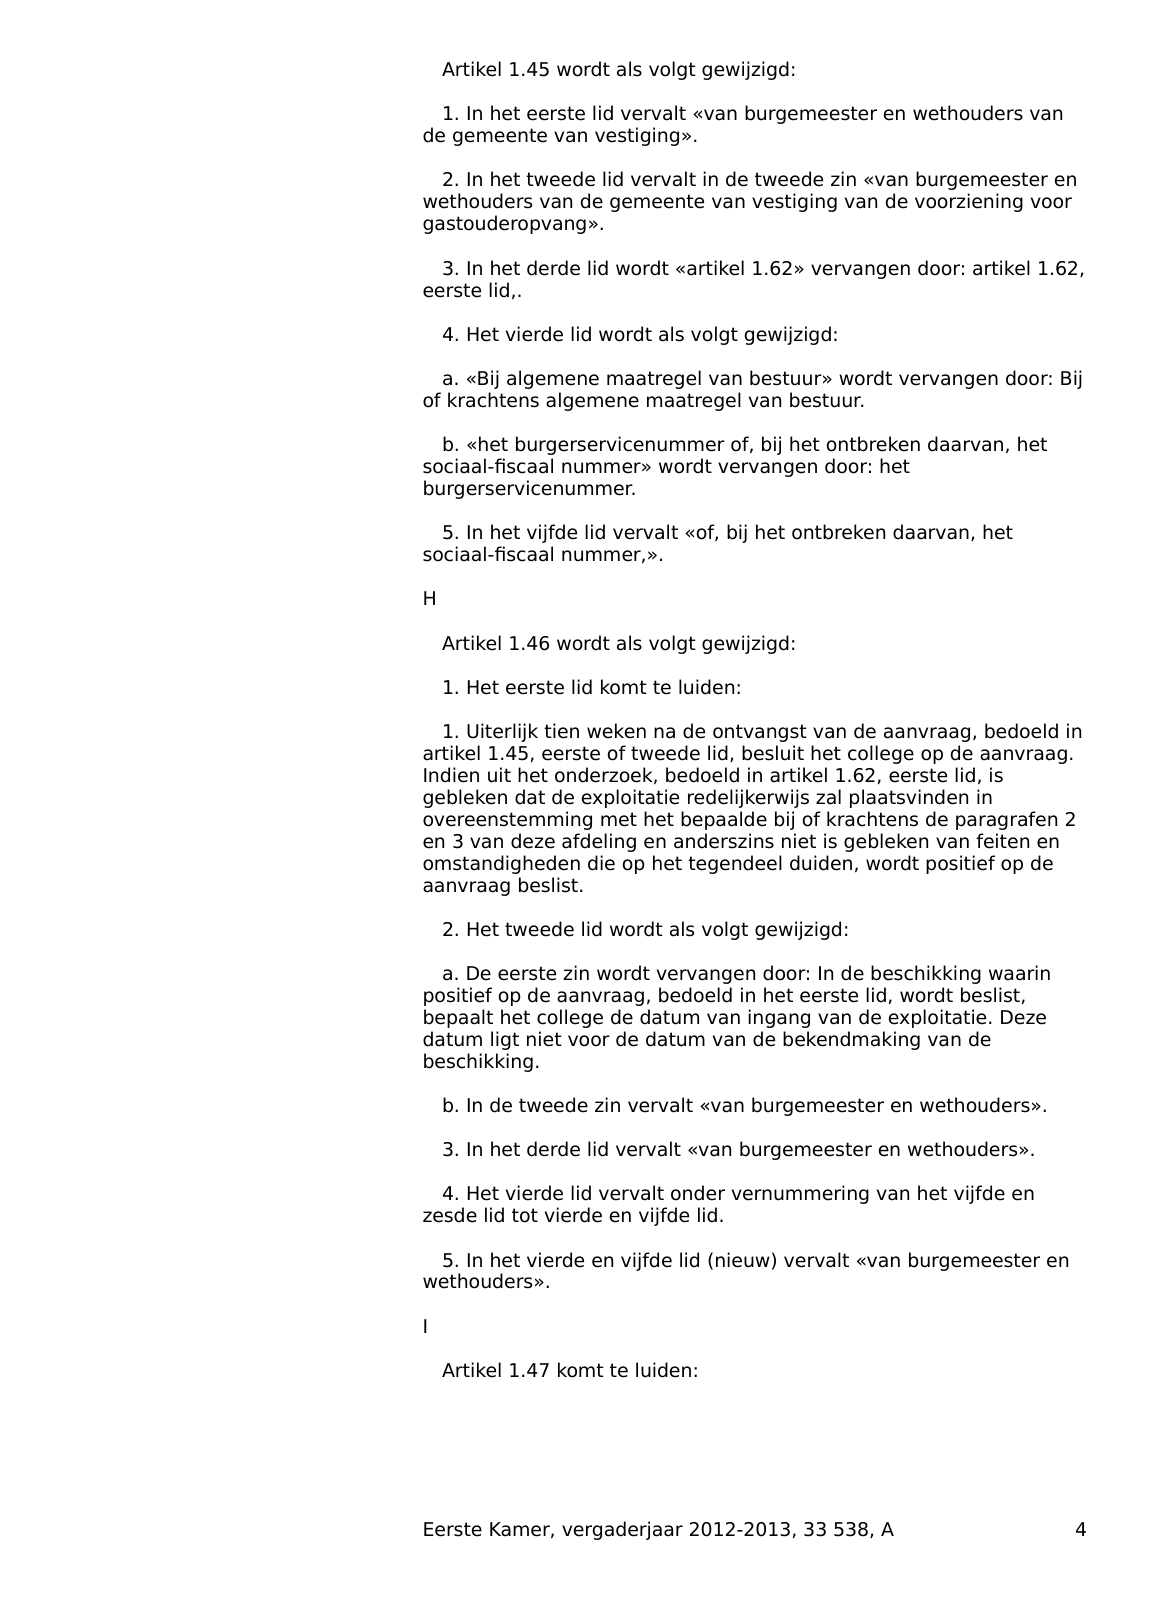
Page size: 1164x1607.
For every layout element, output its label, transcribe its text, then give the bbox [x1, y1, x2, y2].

text b. In de tweede zin vervalt «van burgemeester en wethouders». [422, 1095, 1087, 1117]
text I [422, 1316, 1087, 1338]
text a. De eerste zin wordt vervangen door: In de beschikking waarin positief op de aanvraag, bedoeld in het eerste lid, wordt beslist, bepaalt het college de datum van ingang van de exploitatie. Deze datum ligt niet voor de datum van de bekendmaking van de beschikking. [422, 963, 1087, 1073]
text a. «Bij algemene maatregel van bestuur» wordt vervangen door: Bij of krachtens algemene maatregel van bestuur. [422, 368, 1087, 412]
text 5. In het vierde en vijfde lid (nieuw) vervalt «van burgemeester en wethouders». [422, 1249, 1087, 1293]
text 3. In het derde lid vervalt «van burgemeester en wethouders». [422, 1139, 1087, 1161]
text 1. In het eerste lid vervalt «van burgemeester en wethouders van de gemeente van vestiging». [422, 103, 1087, 147]
text 3. In het derde lid wordt «artikel 1.62» vervangen door: artikel 1.62, eerste lid,. [422, 257, 1087, 301]
text 5. In het vijfde lid vervalt «of, bij het ontbreken daarvan, het sociaal-fiscaal nummer,». [422, 522, 1087, 566]
text 1. Het eerste lid komt te luiden: [422, 677, 1087, 698]
text 2. Het tweede lid wordt als volgt gewijzigd: [422, 919, 1087, 941]
text 1. Uiterlijk tien weken na de ontvangst van de aanvraag, bedoeld in artikel 1.45, eerste of tweede lid, besluit het college op de aanvraag. Indien uit het onderzoek, bedoeld in artikel 1.62, eerste lid, is gebleken dat de exploitatie redelijkerwijs zal plaatsvinden in overeenstemming met het bepaalde bij of krachtens de paragrafen 2 en 3 van deze afdeling en anderszins niet is gebleken van feiten en omstandigheden die op het tegendeel duiden, wordt positief op de aanvraag beslist. [422, 721, 1087, 897]
text Artikel 1.45 wordt als volgt gewijzigd: [422, 59, 1087, 81]
text 4. Het vierde lid wordt als volgt gewijzigd: [422, 324, 1087, 346]
text Artikel 1.47 komt te luiden: [422, 1360, 1087, 1382]
text Artikel 1.46 wordt als volgt gewijzigd: [422, 632, 1087, 654]
text H [422, 588, 1087, 610]
text 4. Het vierde lid vervalt onder vernummering van het vijfde en zesde lid tot vierde en vijfde lid. [422, 1183, 1087, 1227]
text b. «het burgerservicenummer of, bij het ontbreken daarvan, het sociaal-fiscaal nummer» wordt vervangen door: het burgerservicenummer. [422, 434, 1087, 500]
text 2. In het tweede lid vervalt in de tweede zin «van burgemeester en wethouders van de gemeente van vestiging van de voorziening voor gastouderopvang». [422, 169, 1087, 235]
